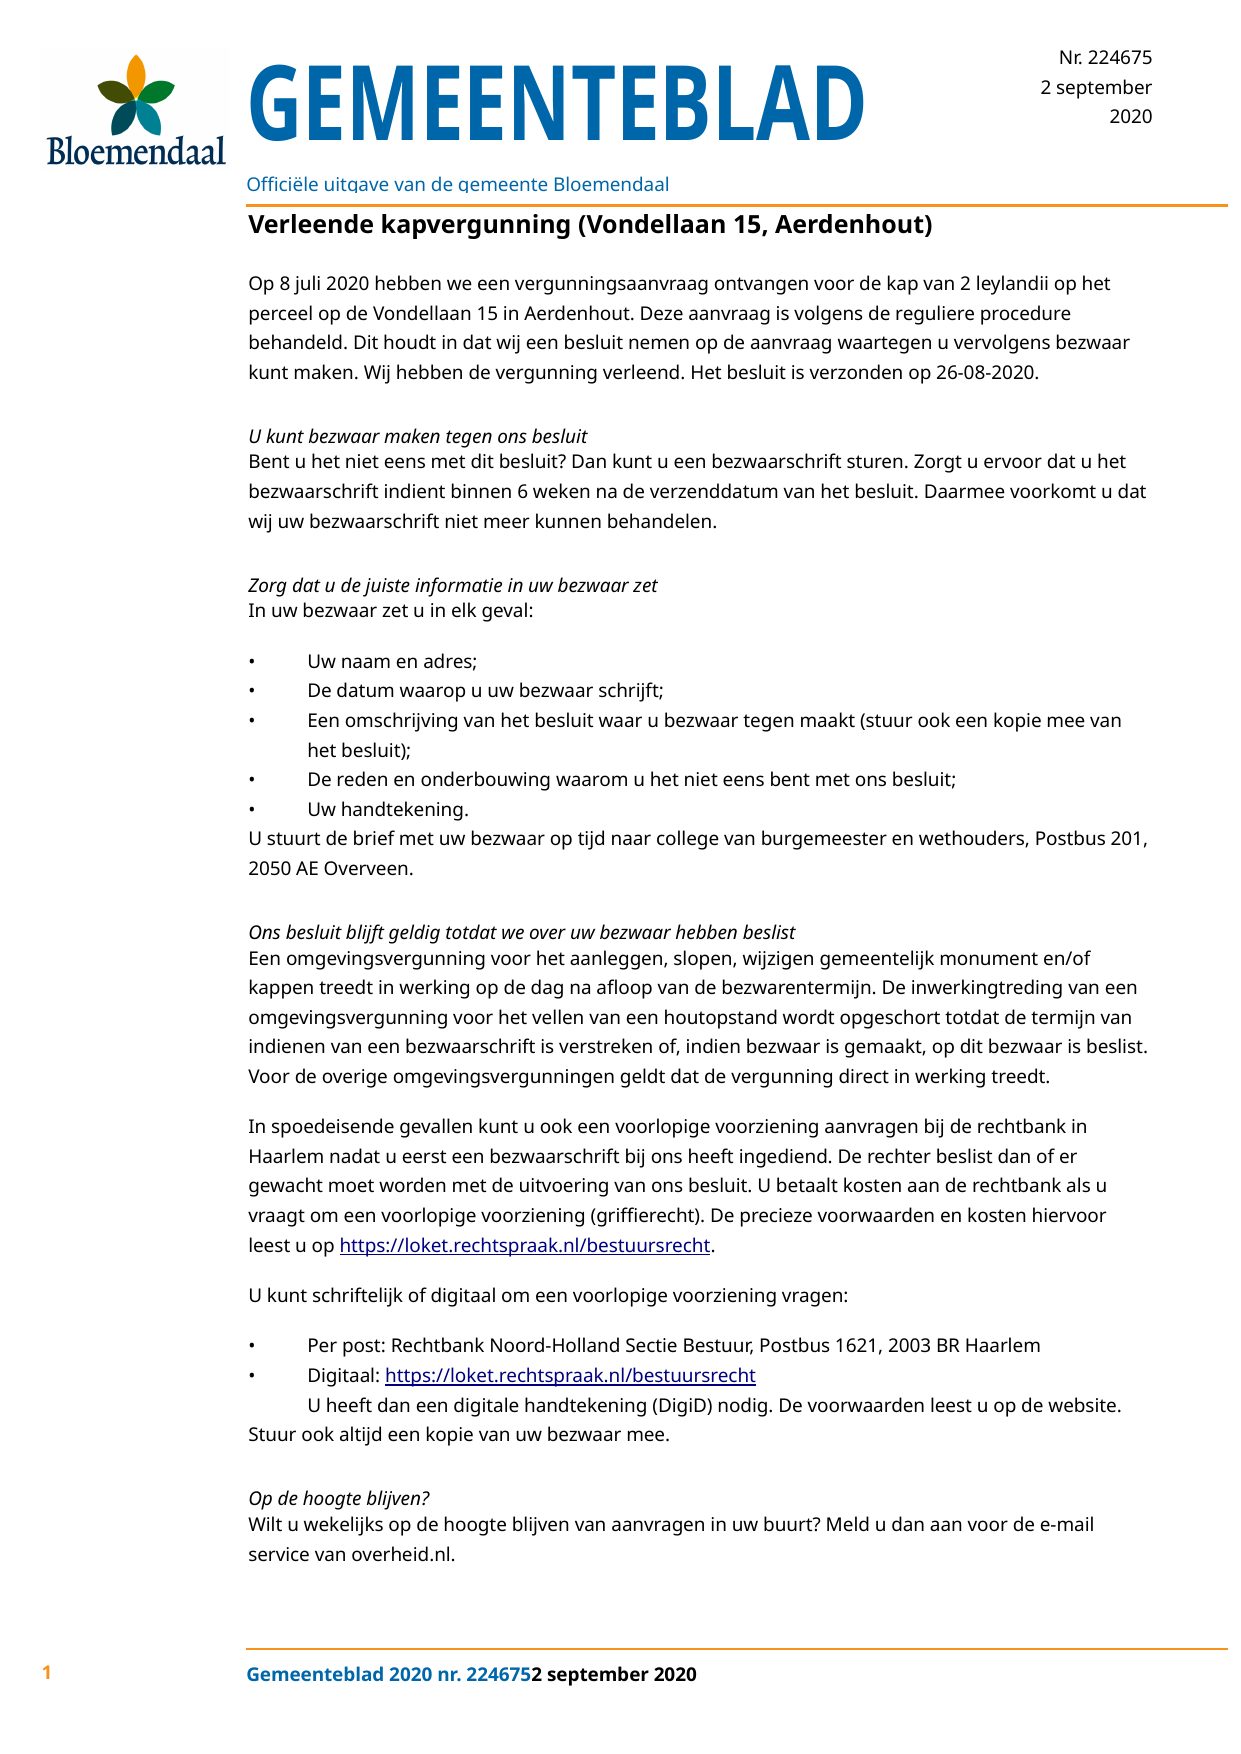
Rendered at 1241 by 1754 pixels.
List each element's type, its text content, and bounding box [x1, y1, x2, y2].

text U stuurt de brief met uw bezwaar op tijd naar college van burgemeester en wethouders, Postbus 201, 2050 AE Overveen. [248, 826, 1152, 881]
list Een omschrijving van het besluit waar u bezwaar tegen maakt (stuur ook een kopie mee van het besluit); [248, 707, 1152, 762]
text U kunt schriftelijk of digitaal om een voorlopige voorziening vragen: [248, 1282, 1152, 1308]
list U heeft dan een digitale handtekening (DigiD) nodig. De voorwaarden leest u op de website. [248, 1392, 1152, 1418]
text In spoedeisende gevallen kunt u ook een voorlopige voorziening aanvragen bij de rechtbank in Haarlem nadat u eerst een bezwaarschrift bij ons heeft ingediend. De rechter beslist dan of er gewacht moet worden met de uitvoering van ons besluit. U betaalt kosten aan de rechtbank als u vraagt om een voorlopige voorziening (griffierecht). De precieze voorwaarden en kosten hiervoor leest u op https://loket.rechtspraak.nl/bestuursrecht. [248, 1113, 1152, 1258]
list Per post: Rechtbank Noord-Holland Sectie Bestuur, Postbus 1621, 2003 BR Haarlem [248, 1333, 1152, 1358]
text Een omgevingsvergunning voor het aanleggen, slopen, wijzigen gemeentelijk monument en/of kappen treedt in werking op de dag na afloop van de bezwarentermijn. De inwerkingtreding van een omgevingsvergunning voor het vellen van een houtopstand wordt opgeschort totdat de termijn van indienen van een bezwaarschrift is verstreken of, indien bezwaar is gemaakt, op dit bezwaar is beslist. Voor de overige omgevingsvergunningen geldt dat de vergunning direct in werking treedt. [248, 945, 1152, 1089]
text Zorg dat u de juiste informatie in uw bezwaar zet [248, 572, 1152, 598]
text Wilt u wekelijks op de hoogte blijven van aanvragen in uw buurt? Meld u dan aan voor de e-mail service van overheid.nl. [248, 1511, 1152, 1566]
text U kunt bezwaar maken tegen ons besluit [248, 423, 1152, 449]
list Uw handtekening. [248, 796, 1152, 822]
text Ons besluit blijft geldig totdat we over uw bezwaar hebben beslist [248, 919, 1152, 945]
text Op 8 juli 2020 hebben we een vergunningsaanvraag ontvangen voor de kap van 2 leylandii op het perceel op de Vondellaan 15 in Aerdenhout. Deze aanvraag is volgens de reguliere procedure behandeld. Dit houdt in dat wij een besluit nemen op de aanvraag waartegen u vervolgens bezwaar kunt maken. Wij hebben de vergunning verleend. Het besluit is verzonden op 26-08-2020. [248, 270, 1152, 385]
list Digitaal: https://loket.rechtspraak.nl/bestuursrecht [248, 1362, 1152, 1388]
picture [41, 47, 231, 172]
text In uw bezwaar zet u in elk geval: [248, 598, 1152, 623]
text Verleende kapvergunning (Vondellaan 15, Aerdenhout) [248, 207, 1152, 241]
list Uw naam en adres; [248, 648, 1152, 674]
text Bent u het niet eens met dit besluit? Dan kunt u een bezwaarschrift sturen. Zorgt u ervoor dat u het bezwaarschrift indient binnen 6 weken na de verzenddatum van het besluit. Daarmee voorkomt u dat wij uw bezwaarschrift niet meer kunnen behandelen. [248, 449, 1152, 534]
text Stuur ook altijd een kopie van uw bezwaar mee. [248, 1421, 1152, 1447]
list De reden en onderbouwing waarom u het niet eens bent met ons besluit; [248, 766, 1152, 792]
text Op de hoogte blijven? [248, 1485, 1152, 1511]
list De datum waarop u uw bezwaar schrijft; [248, 678, 1152, 703]
